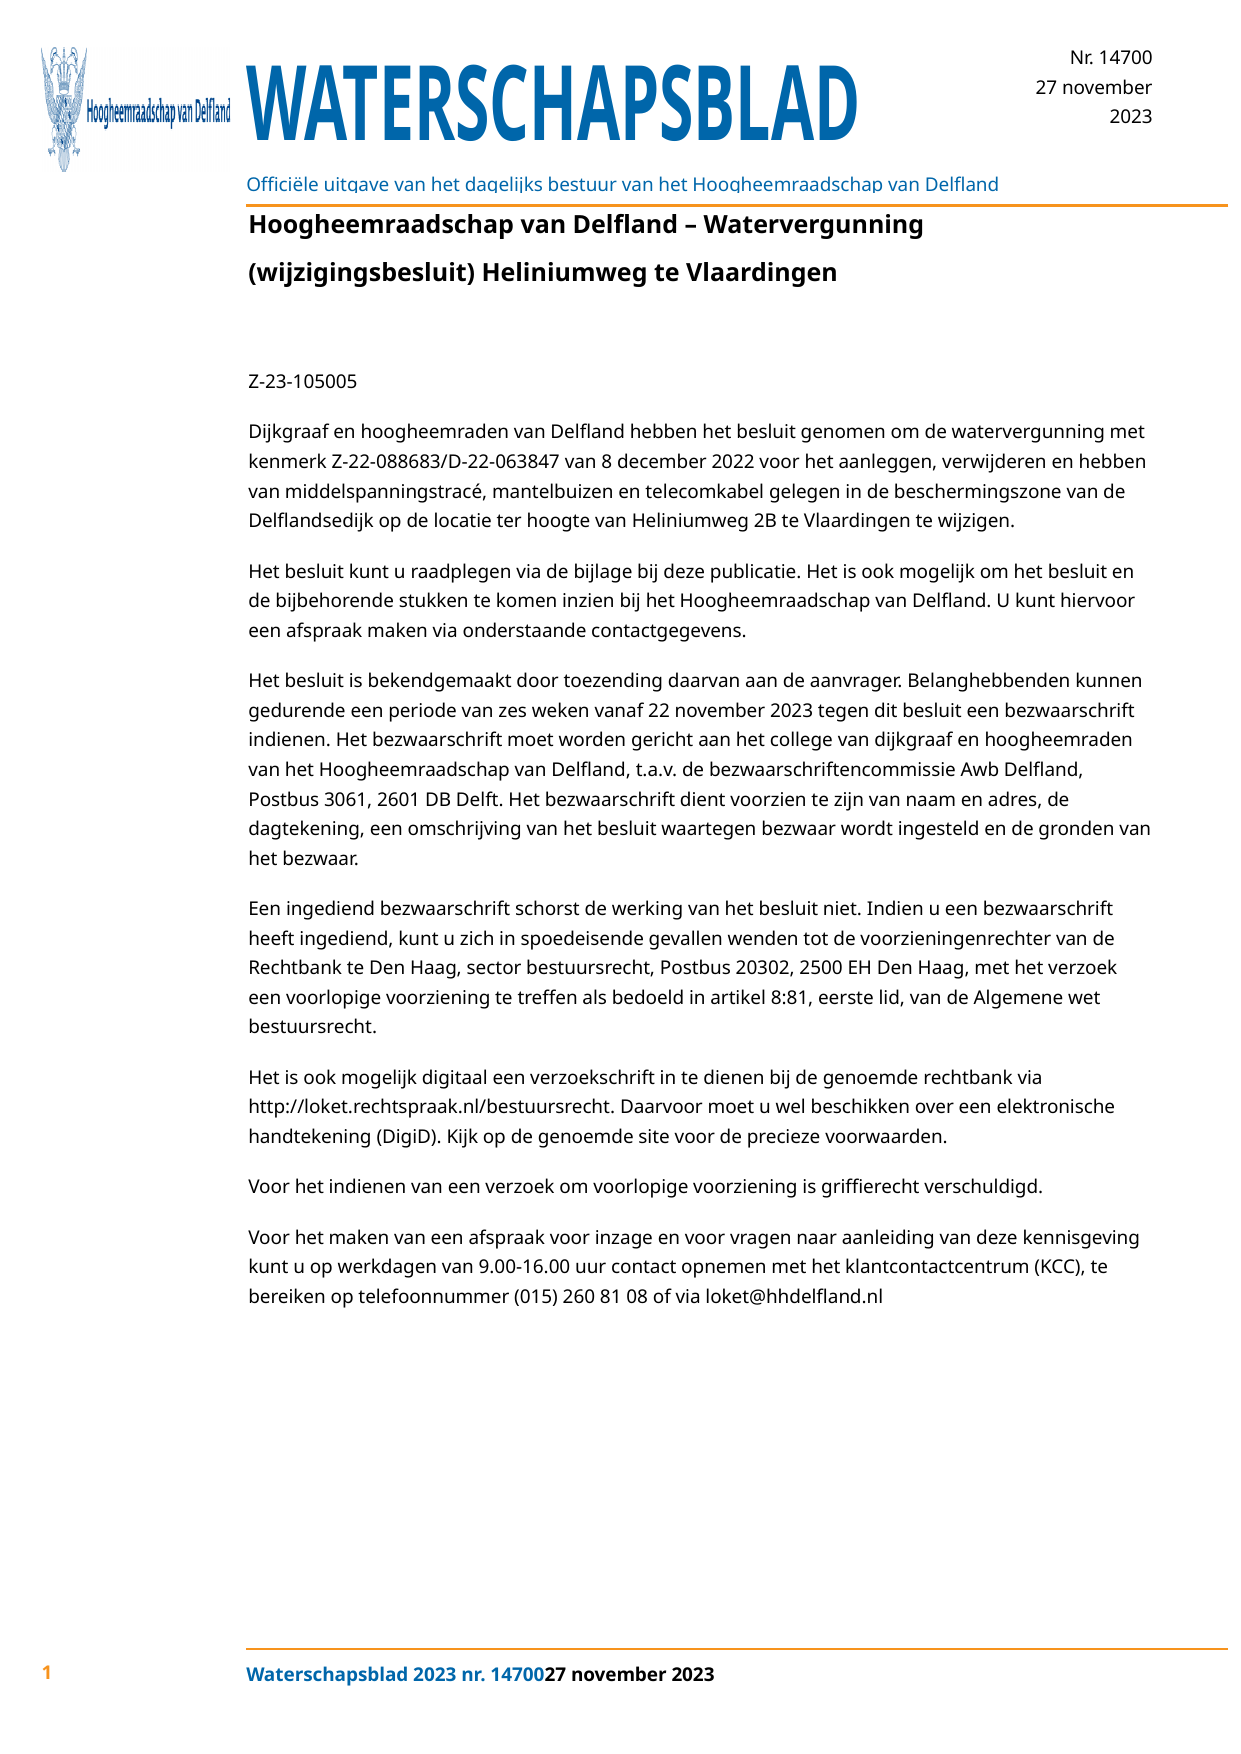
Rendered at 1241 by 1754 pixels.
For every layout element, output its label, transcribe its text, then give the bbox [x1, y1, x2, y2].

text Het besluit is bekendgemaakt door toezending daarvan aan de aanvrager. Belanghebbenden kunnen gedurende een periode van zes weken vanaf 22 november 2023 tegen dit besluit een bezwaarschrift indienen. Het bezwaarschrift moet worden gericht aan het college van dijkgraaf en hoogheemraden van het Hoogheemraadschap van Delfland, t.a.v. de bezwaarschriftencommissie Awb Delfland, Postbus 3061, 2601 DB Delft. Het bezwaarschrift dient voorzien te zijn van naam en adres, de dagtekening, een omschrijving van het besluit waartegen bezwaar wordt ingesteld en de gronden van het bezwaar. [248, 667, 1152, 871]
text Het besluit kunt u raadplegen via de bijlage bij deze publicatie. Het is ook mogelijk om het besluit en de bijbehorende stukken te komen inzien bij het Hoogheemraadschap van Delfland. U kunt hiervoor een afspraak maken via onderstaande contactgegevens. [248, 558, 1152, 643]
text Hoogheemraadschap van Delfland – Watervergunning (wijzigingsbesluit) Heliniumweg te Vlaardingen [248, 207, 1152, 288]
text Een ingediend bezwaarschrift schorst de werking van het besluit niet. Indien u een bezwaarschrift heeft ingediend, kunt u zich in spoedeisende gevallen wenden tot de voorzieningenrechter van de Rechtbank te Den Haag, sector bestuursrecht, Postbus 20302, 2500 EH Den Haag, met het verzoek een voorlopige voorziening te treffen als bedoeld in artikel 8:81, eerste lid, van de Algemene wet bestuursrecht. [248, 895, 1152, 1039]
text Voor het indienen van een verzoek om voorlopige voorziening is griffierecht verschuldigd. [248, 1174, 1152, 1199]
text Het is ook mogelijk digitaal een verzoekschrift in te dienen bij de genoemde rechtbank via http://loket.rechtspraak.nl/bestuursrecht. Daarvoor moet u wel beschikken over een elektronische handtekening (DigiD). Kijk op de genoemde site voor de precieze voorwaarden. [248, 1064, 1152, 1149]
text Voor het maken van een afspraak voor inzage en voor vragen naar aanleiding van deze kennisgeving kunt u op werkdagen van 9.00-16.00 uur contact opnemen met het klantcontactcentrum (KCC), te bereiken op telefoonnummer (015) 260 81 08 of via loket@hhdelfland.nl [248, 1224, 1152, 1309]
picture [41, 47, 231, 172]
text Z-23-105005 [248, 368, 1152, 394]
text Dijkgraaf en hoogheemraden van Delfland hebben het besluit genomen om de watervergunning met kenmerk Z-22-088683/D-22-063847 van 8 december 2022 voor het aanleggen, verwijderen en hebben van middelspanningstracé, mantelbuizen en telecomkabel gelegen in de beschermingszone van de Delflandsedijk op de locatie ter hoogte van Heliniumweg 2B te Vlaardingen te wijzigen. [248, 419, 1152, 533]
